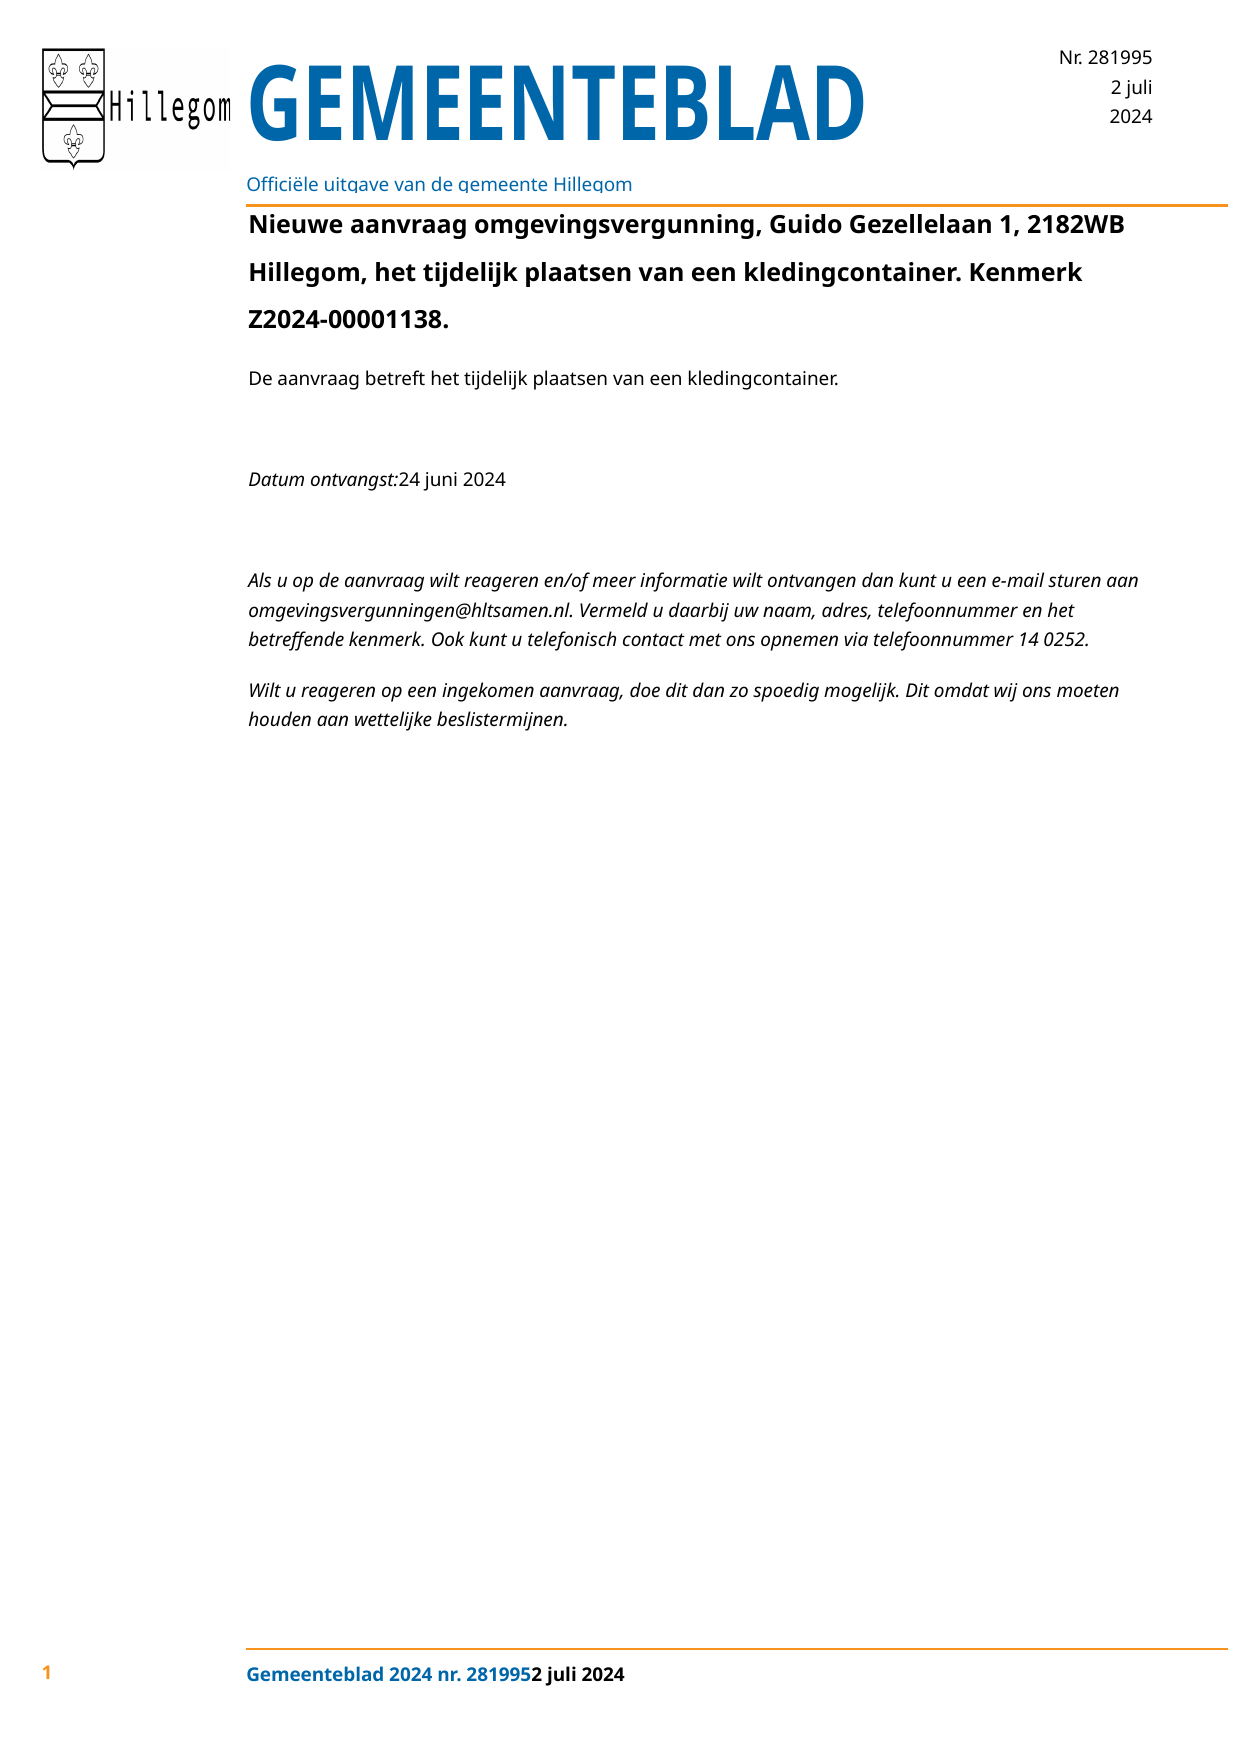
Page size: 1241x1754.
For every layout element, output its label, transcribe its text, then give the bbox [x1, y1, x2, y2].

text Datum ontvangst:24 juni 2024 [248, 466, 1152, 492]
text Als u op de aanvraag wilt reageren en/of meer informatie wilt ontvangen dan kunt u een e-mail sturen aan omgevingsvergunningen@hltsamen.nl. Vermeld u daarbij uw naam, adres, telefoonnummer en het betreffende kenmerk. Ook kunt u telefonisch contact met ons opnemen via telefoonnummer 14 0252. [248, 567, 1152, 652]
picture [41, 47, 231, 172]
text De aanvraag betreft het tijdelijk plaatsen van een kledingcontainer. [248, 366, 1152, 391]
text Nieuwe aanvraag omgevingsvergunning, Guido Gezellelaan 1, 2182WB Hillegom, het tijdelijk plaatsen van een kledingcontainer. Kenmerk Z2024-00001138. [248, 207, 1152, 336]
text Wilt u reageren op een ingekomen aanvraag, doe dit dan zo spoedig mogelijk. Dit omdat wij ons moeten houden aan wettelijke beslistermijnen. [248, 677, 1152, 732]
